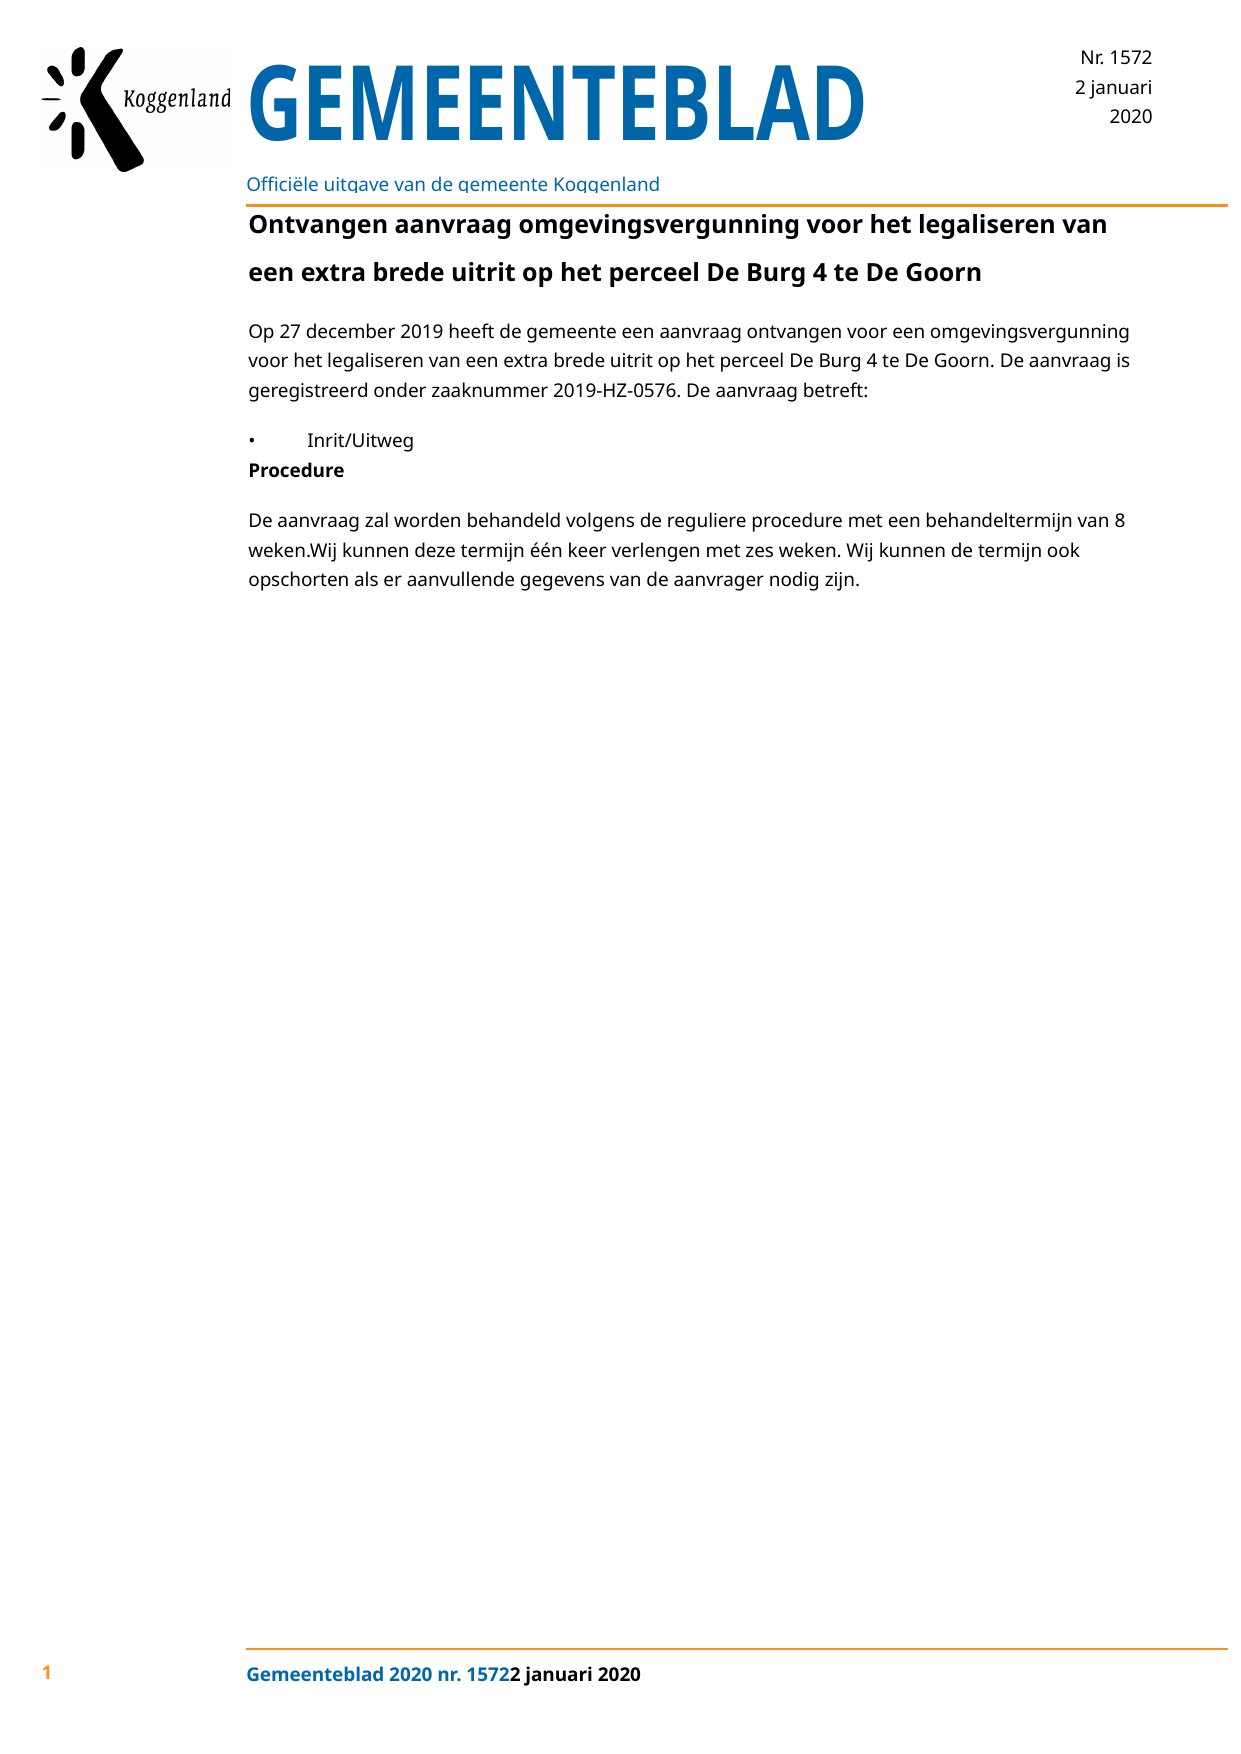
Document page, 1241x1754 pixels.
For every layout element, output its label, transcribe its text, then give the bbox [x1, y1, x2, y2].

text Ontvangen aanvraag omgevingsvergunning voor het legaliseren van een extra brede uitrit op het perceel De Burg 4 te De Goorn [248, 207, 1152, 288]
list Inrit/Uitweg [248, 427, 1152, 453]
picture [41, 47, 231, 172]
text De aanvraag zal worden behandeld volgens de reguliere procedure met een behandeltermijn van 8 weken.Wij kunnen deze termijn één keer verlengen met zes weken. Wij kunnen de termijn ook opschorten als er aanvullende gegevens van de aanvrager nodig zijn. [248, 507, 1152, 592]
text Procedure [248, 457, 1152, 483]
text Op 27 december 2019 heeft de gemeente een aanvraag ontvangen voor een omgevingsvergunning voor het legaliseren van een extra brede uitrit op het perceel De Burg 4 te De Goorn. De aanvraag is geregistreerd onder zaaknummer 2019-HZ-0576. De aanvraag betreft: [248, 318, 1152, 403]
